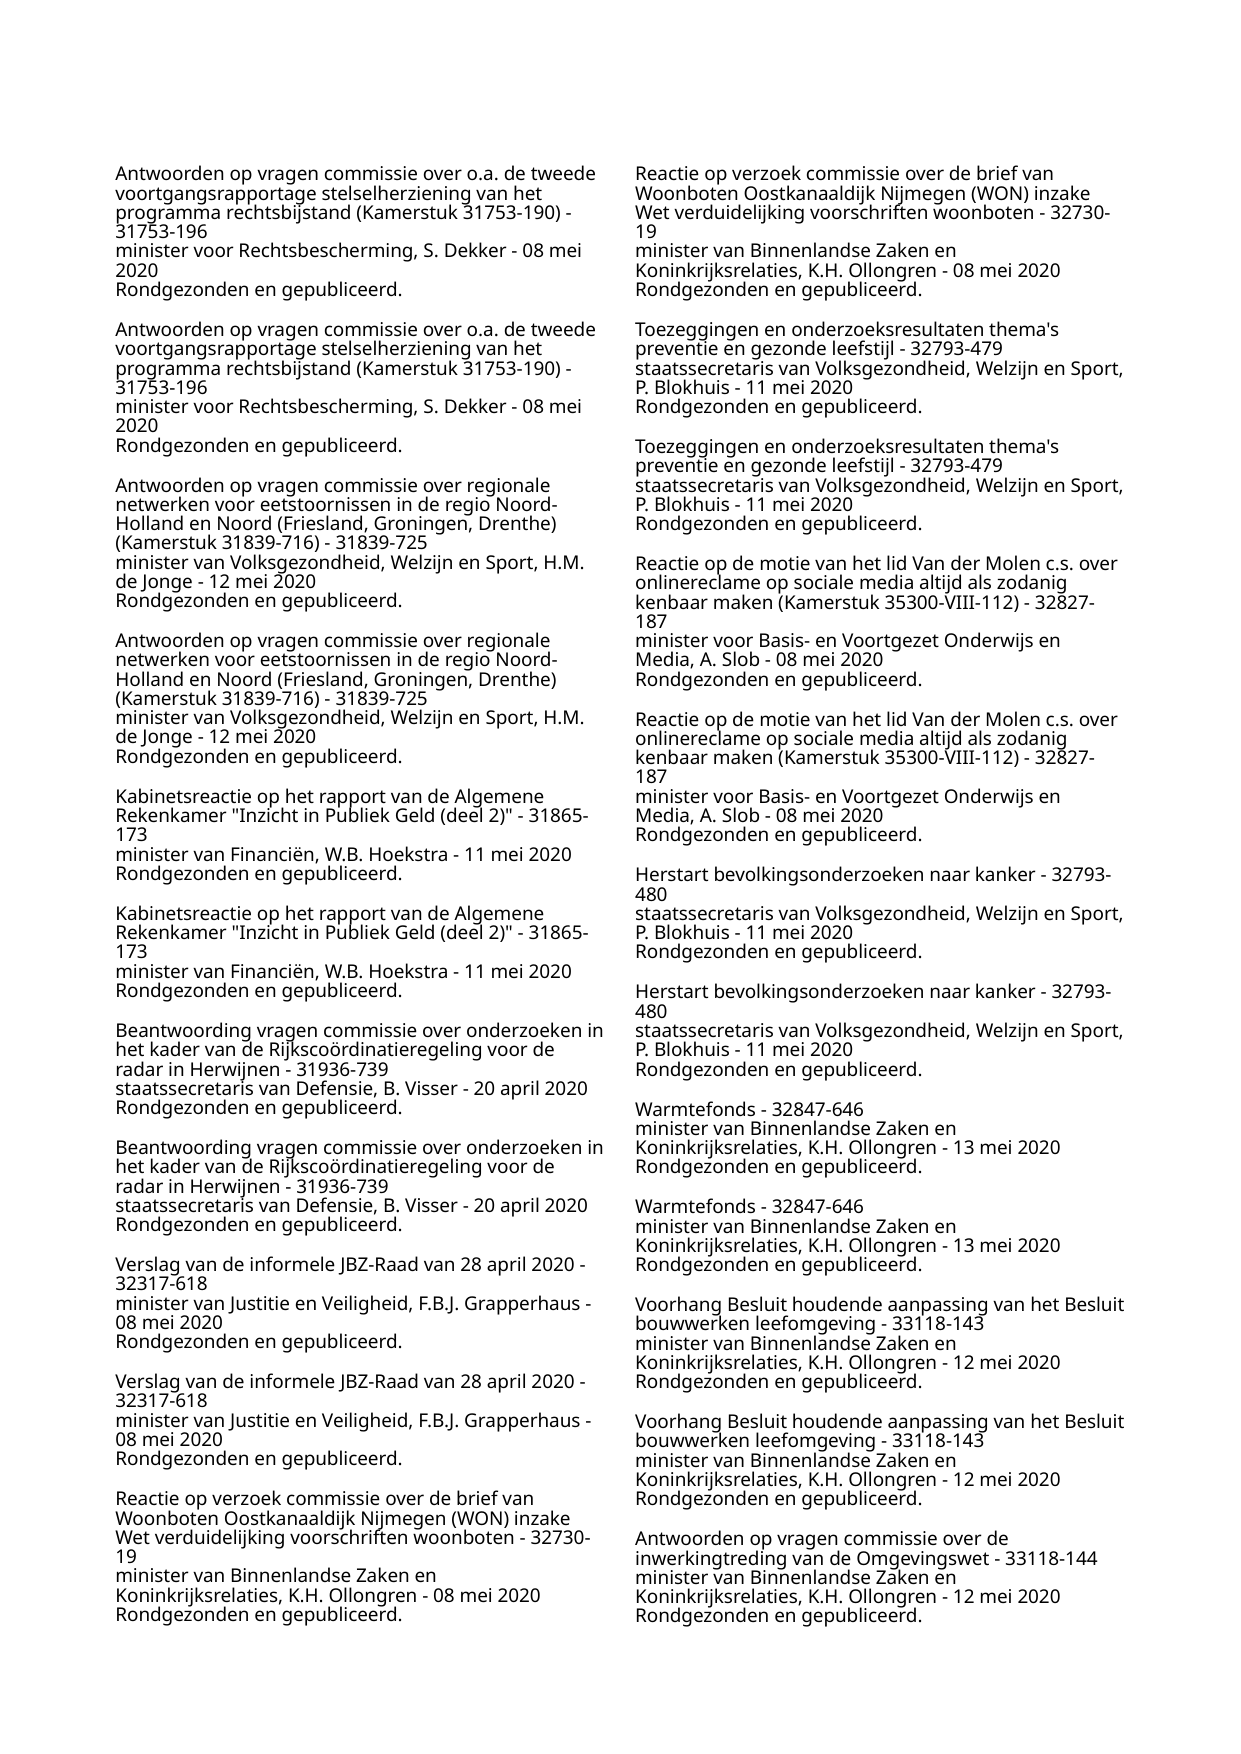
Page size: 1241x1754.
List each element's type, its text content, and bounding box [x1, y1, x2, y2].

text Rondgezonden en gepubliceerd. [115, 748, 605, 767]
text minister van Binnenlandse Zaken en Koninkrijksrelaties, K.H. Ollongren - 08 mei 2020 [635, 242, 1125, 281]
text Antwoorden op vragen commissie over regionale netwerken voor eetstoornissen in de regio Noord-Holland en Noord (Friesland, Groningen, Drenthe) (Kamerstuk 31839-716) - 31839-725 [115, 632, 605, 709]
text Rondgezonden en gepubliceerd. [635, 1607, 1125, 1627]
text Rondgezonden en gepubliceerd. [115, 1450, 605, 1469]
text Antwoorden op vragen commissie over de inwerkingtreding van de Omgevingswet - 33118-144 [635, 1530, 1125, 1569]
text Reactie op de motie van het lid Van der Molen c.s. over onlinereclame op sociale media altijd als zodanig kenbaar maken (Kamerstuk 35300-VIII-112) - 32827-187 [635, 711, 1125, 788]
text Toezeggingen en onderzoeksresultaten thema's preventie en gezonde leefstijl - 32793-479 [635, 438, 1125, 477]
text Reactie op verzoek commissie over de brief van Woonboten Oostkanaaldijk Nijmegen (WON) inzake Wet verduidelijking voorschriften woonboten - 32730-19 [115, 1490, 605, 1567]
text Rondgezonden en gepubliceerd. [115, 1216, 605, 1235]
text Rondgezonden en gepubliceerd. [635, 1061, 1125, 1080]
text Warmtefonds - 32847-646 [635, 1101, 1125, 1120]
text Antwoorden op vragen commissie over o.a. de tweede voortgangsrapportage stelselherziening van het programma rechtsbijstand (Kamerstuk 31753-190) - 31753-196 [115, 165, 605, 242]
text Rondgezonden en gepubliceerd. [635, 515, 1125, 534]
text minister van Financiën, W.B. Hoekstra - 11 mei 2020 [115, 963, 605, 982]
text minister van Binnenlandse Zaken en Koninkrijksrelaties, K.H. Ollongren - 08 mei 2020 [115, 1567, 605, 1606]
text Rondgezonden en gepubliceerd. [115, 437, 605, 456]
text minister van Justitie en Veiligheid, F.B.J. Grapperhaus - 08 mei 2020 [115, 1295, 605, 1333]
text Beantwoording vragen commissie over onderzoeken in het kader van de Rijkscoördinatieregeling voor de radar in Herwijnen - 31936-739 [115, 1139, 605, 1197]
text Herstart bevolkingsonderzoeken naar kanker - 32793-480 [635, 983, 1125, 1022]
text Rondgezonden en gepubliceerd. [635, 1373, 1125, 1392]
text minister van Binnenlandse Zaken en Koninkrijksrelaties, K.H. Ollongren - 13 mei 2020 [635, 1120, 1125, 1158]
text Reactie op verzoek commissie over de brief van Woonboten Oostkanaaldijk Nijmegen (WON) inzake Wet verduidelijking voorschriften woonboten - 32730-19 [635, 165, 1125, 242]
text Rondgezonden en gepubliceerd. [635, 281, 1125, 300]
text minister van Financiën, W.B. Hoekstra - 11 mei 2020 [115, 846, 605, 865]
text Rondgezonden en gepubliceerd. [115, 865, 605, 884]
text staatssecretaris van Volksgezondheid, Welzijn en Sport, P. Blokhuis - 11 mei 2020 [635, 477, 1125, 515]
text minister voor Rechtsbescherming, S. Dekker - 08 mei 2020 [115, 242, 605, 281]
text Antwoorden op vragen commissie over regionale netwerken voor eetstoornissen in de regio Noord-Holland en Noord (Friesland, Groningen, Drenthe) (Kamerstuk 31839-716) - 31839-725 [115, 477, 605, 554]
text Rondgezonden en gepubliceerd. [635, 1256, 1125, 1275]
text Reactie op de motie van het lid Van der Molen c.s. over onlinereclame op sociale media altijd als zodanig kenbaar maken (Kamerstuk 35300-VIII-112) - 32827-187 [635, 555, 1125, 632]
text Voorhang Besluit houdende aanpassing van het Besluit bouwwerken leefomgeving - 33118-143 [635, 1296, 1125, 1335]
text Rondgezonden en gepubliceerd. [115, 1606, 605, 1625]
text Voorhang Besluit houdende aanpassing van het Besluit bouwwerken leefomgeving - 33118-143 [635, 1413, 1125, 1452]
text minister van Binnenlandse Zaken en Koninkrijksrelaties, K.H. Ollongren - 13 mei 2020 [635, 1218, 1125, 1256]
text Rondgezonden en gepubliceerd. [115, 1099, 605, 1118]
text minister van Binnenlandse Zaken en Koninkrijksrelaties, K.H. Ollongren - 12 mei 2020 [635, 1569, 1125, 1607]
text minister voor Basis- en Voortgezet Onderwijs en Media, A. Slob - 08 mei 2020 [635, 632, 1125, 671]
text Antwoorden op vragen commissie over o.a. de tweede voortgangsrapportage stelselherziening van het programma rechtsbijstand (Kamerstuk 31753-190) - 31753-196 [115, 321, 605, 398]
text Beantwoording vragen commissie over onderzoeken in het kader van de Rijkscoördinatieregeling voor de radar in Herwijnen - 31936-739 [115, 1022, 605, 1080]
text Kabinetsreactie op het rapport van de Algemene Rekenkamer "Inzicht in Publiek Geld (deel 2)" - 31865-173 [115, 905, 605, 963]
text staatssecretaris van Volksgezondheid, Welzijn en Sport, P. Blokhuis - 11 mei 2020 [635, 359, 1125, 398]
text Rondgezonden en gepubliceerd. [635, 943, 1125, 963]
text Rondgezonden en gepubliceerd. [115, 592, 605, 611]
text Toezeggingen en onderzoeksresultaten thema's preventie en gezonde leefstijl - 32793-479 [635, 321, 1125, 359]
text minister van Volksgezondheid, Welzijn en Sport, H.M. de Jonge - 12 mei 2020 [115, 554, 605, 592]
text Rondgezonden en gepubliceerd. [115, 982, 605, 1001]
text minister voor Rechtsbescherming, S. Dekker - 08 mei 2020 [115, 398, 605, 437]
text minister van Binnenlandse Zaken en Koninkrijksrelaties, K.H. Ollongren - 12 mei 2020 [635, 1335, 1125, 1373]
text Rondgezonden en gepubliceerd. [635, 1158, 1125, 1178]
text staatssecretaris van Defensie, B. Visser - 20 april 2020 [115, 1197, 605, 1216]
text Rondgezonden en gepubliceerd. [635, 826, 1125, 846]
text minister van Binnenlandse Zaken en Koninkrijksrelaties, K.H. Ollongren - 12 mei 2020 [635, 1452, 1125, 1490]
text staatssecretaris van Volksgezondheid, Welzijn en Sport, P. Blokhuis - 11 mei 2020 [635, 905, 1125, 943]
text Kabinetsreactie op het rapport van de Algemene Rekenkamer "Inzicht in Publiek Geld (deel 2)" - 31865-173 [115, 788, 605, 846]
text Rondgezonden en gepubliceerd. [635, 671, 1125, 690]
text minister voor Basis- en Voortgezet Onderwijs en Media, A. Slob - 08 mei 2020 [635, 788, 1125, 826]
text Verslag van de informele JBZ-Raad van 28 april 2020 - 32317-618 [115, 1373, 605, 1412]
text minister van Justitie en Veiligheid, F.B.J. Grapperhaus - 08 mei 2020 [115, 1412, 605, 1450]
text Rondgezonden en gepubliceerd. [115, 1333, 605, 1352]
text staatssecretaris van Defensie, B. Visser - 20 april 2020 [115, 1080, 605, 1099]
text Rondgezonden en gepubliceerd. [635, 1490, 1125, 1509]
text Herstart bevolkingsonderzoeken naar kanker - 32793-480 [635, 866, 1125, 905]
text minister van Volksgezondheid, Welzijn en Sport, H.M. de Jonge - 12 mei 2020 [115, 709, 605, 748]
text staatssecretaris van Volksgezondheid, Welzijn en Sport, P. Blokhuis - 11 mei 2020 [635, 1022, 1125, 1061]
text Rondgezonden en gepubliceerd. [115, 281, 605, 300]
text Warmtefonds - 32847-646 [635, 1198, 1125, 1218]
text Verslag van de informele JBZ-Raad van 28 april 2020 - 32317-618 [115, 1256, 605, 1295]
text Rondgezonden en gepubliceerd. [635, 398, 1125, 417]
